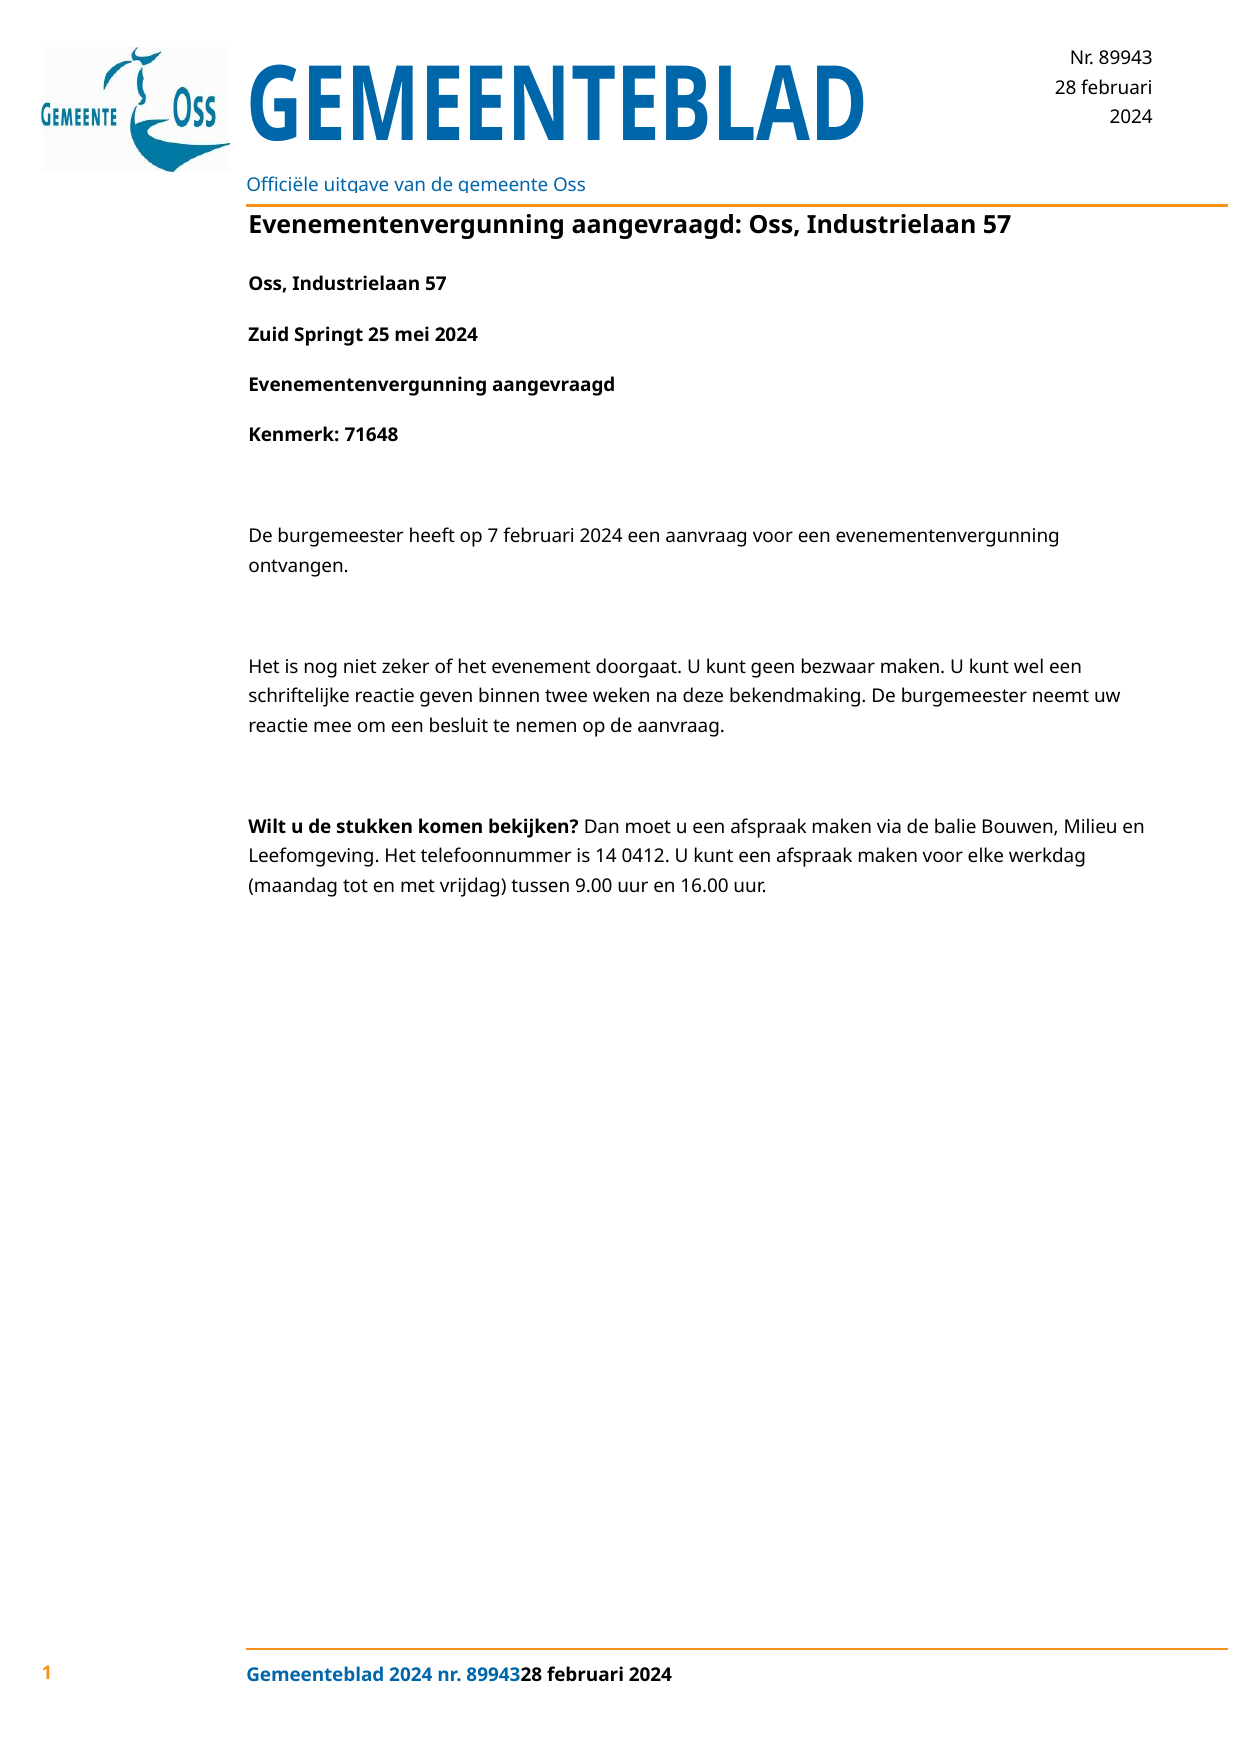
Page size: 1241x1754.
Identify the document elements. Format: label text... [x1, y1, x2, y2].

text Evenementenvergunning aangevraagd [248, 371, 1152, 397]
text Oss, Industrielaan 57 [248, 270, 1152, 296]
picture [41, 47, 231, 172]
text Zuid Springt 25 mei 2024 [248, 321, 1152, 346]
text Evenementenvergunning aangevraagd: Oss, Industrielaan 57 [248, 207, 1152, 241]
text De burgemeester heeft op 7 februari 2024 een aanvraag voor een evenementenvergunning ontvangen. [248, 522, 1152, 578]
text Wilt u de stukken komen bekijken? Dan moet u een afspraak maken via de balie Bouwen, Milieu en Leefomgeving. Het telefoonnummer is 14 0412. U kunt een afspraak maken voor elke werkdag (maandag tot en met vrijdag) tussen 9.00 uur en 16.00 uur. [248, 813, 1152, 898]
text Kenmerk: 71648 [248, 422, 1152, 447]
text Het is nog niet zeker of het evenement doorgaat. U kunt geen bezwaar maken. U kunt wel een schriftelijke reactie geven binnen twee weken na deze bekendmaking. De burgemeester neemt uw reactie mee om een besluit te nemen op de aanvraag. [248, 653, 1152, 738]
